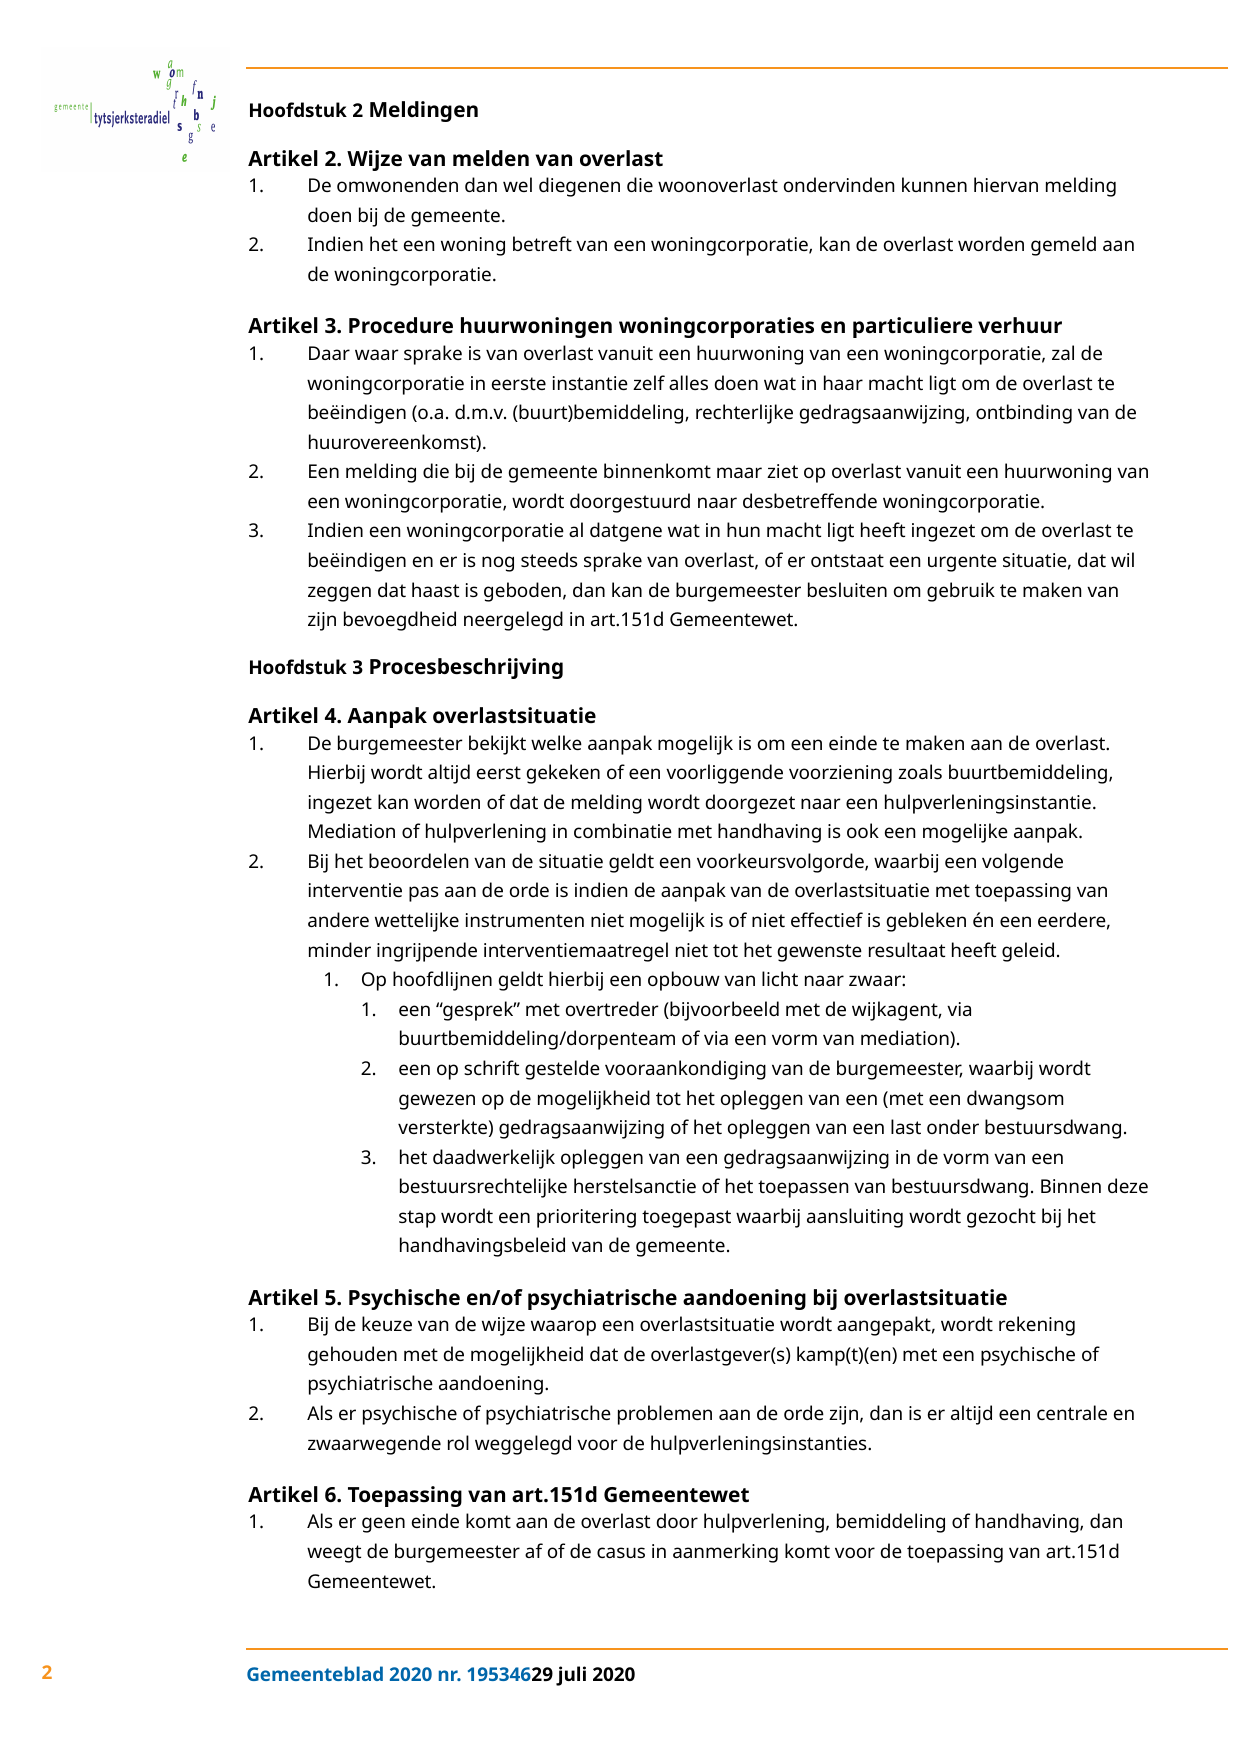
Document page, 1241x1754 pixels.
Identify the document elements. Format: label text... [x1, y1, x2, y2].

text Artikel 6. Toepassing van art.151d Gemeentewet [248, 1480, 1152, 1509]
text Hoofdstuk 2 Meldingen [248, 95, 1152, 123]
list Als er geen einde komt aan de overlast door hulpverlening, bemiddeling of handhaving, dan weegt de burgemeester af of de casus in aanmerking komt voor de toepassing van art.151d Gemeentewet. [248, 1509, 1152, 1593]
list Daar waar sprake is van overlast vanuit een huurwoning van een woningcorporatie, zal de woningcorporatie in eerste instantie zelf alles doen wat in haar macht ligt om de overlast te beëindigen (o.a. d.m.v. (buurt)bemiddeling, rechterlijke gedragsaanwijzing, ontbinding van de huurovereenkomst). [248, 340, 1152, 454]
text Artikel 4. Aanpak overlastsituatie [248, 701, 1152, 730]
list een “gesprek” met overtreder (bijvoorbeeld met de wijkagent, via buurtbemiddeling/dorpenteam of via een vorm van mediation). [361, 996, 1152, 1051]
text Hoofdstuk 3 Procesbeschrijving [248, 652, 1152, 680]
picture [41, 47, 231, 172]
list Bij de keuze van de wijze waarop een overlastsituatie wordt aangepakt, wordt rekening gehouden met de mogelijkheid dat de overlastgever(s) kamp(t)(en) met een psychische of psychiatrische aandoening. [248, 1311, 1152, 1396]
list Als er psychische of psychiatrische problemen aan de orde zijn, dan is er altijd een centrale en zwaarwegende rol weggelegd voor de hulpverleningsinstanties. [248, 1400, 1152, 1456]
list het daadwerkelijk opleggen van een gedragsaanwijzing in de vorm van een bestuursrechtelijke herstelsanctie of het toepassen van bestuursdwang. Binnen deze stap wordt een prioritering toegepast waarbij aansluiting wordt gezocht bij het handhavingsbeleid van de gemeente. [361, 1144, 1152, 1258]
text Artikel 5. Psychische en/of psychiatrische aandoening bij overlastsituatie [248, 1283, 1152, 1311]
list De omwonenden dan wel diegenen die woonoverlast ondervinden kunnen hiervan melding doen bij de gemeente. [248, 172, 1152, 228]
list Bij het beoordelen van de situatie geldt een voorkeursvolgorde, waarbij een volgende interventie pas aan de orde is indien de aanpak van de overlastsituatie met toepassing van andere wettelijke instrumenten niet mogelijk is of niet effectief is gebleken én een eerdere, minder ingrijpende interventiemaatregel niet tot het gewenste resultaat heeft geleid. [248, 848, 1152, 962]
list Indien het een woning betreft van een woningcorporatie, kan de overlast worden gemeld aan de woningcorporatie. [248, 232, 1152, 287]
list Een melding die bij de gemeente binnenkomt maar ziet op overlast vanuit een huurwoning van een woningcorporatie, wordt doorgestuurd naar desbetreffende woningcorporatie. [248, 458, 1152, 514]
text Artikel 2. Wijze van melden van overlast [248, 144, 1152, 172]
text Artikel 3. Procedure huurwoningen woningcorporaties en particuliere verhuur [248, 312, 1152, 340]
list Op hoofdlijnen geldt hierbij een opbouw van licht naar zwaar: [323, 966, 1152, 992]
list Indien een woningcorporatie al datgene wat in hun macht ligt heeft ingezet om de overlast te beëindigen en er is nog steeds sprake van overlast, of er ontstaat een urgente situatie, dat wil zeggen dat haast is geboden, dan kan de burgemeester besluiten om gebruik te maken van zijn bevoegdheid neergelegd in art.151d Gemeentewet. [248, 518, 1152, 632]
list een op schrift gestelde vooraankondiging van de burgemeester, waarbij wordt gewezen op de mogelijkheid tot het opleggen van een (met een dwangsom versterkte) gedragsaanwijzing of het opleggen van een last onder bestuursdwang. [361, 1055, 1152, 1140]
list De burgemeester bekijkt welke aanpak mogelijk is om een einde te maken aan de overlast. Hierbij wordt altijd eerst gekeken of een voorliggende voorziening zoals buurtbemiddeling, ingezet kan worden of dat de melding wordt doorgezet naar een hulpverleningsinstantie. Mediation of hulpverlening in combinatie met handhaving is ook een mogelijke aanpak. [248, 730, 1152, 844]
